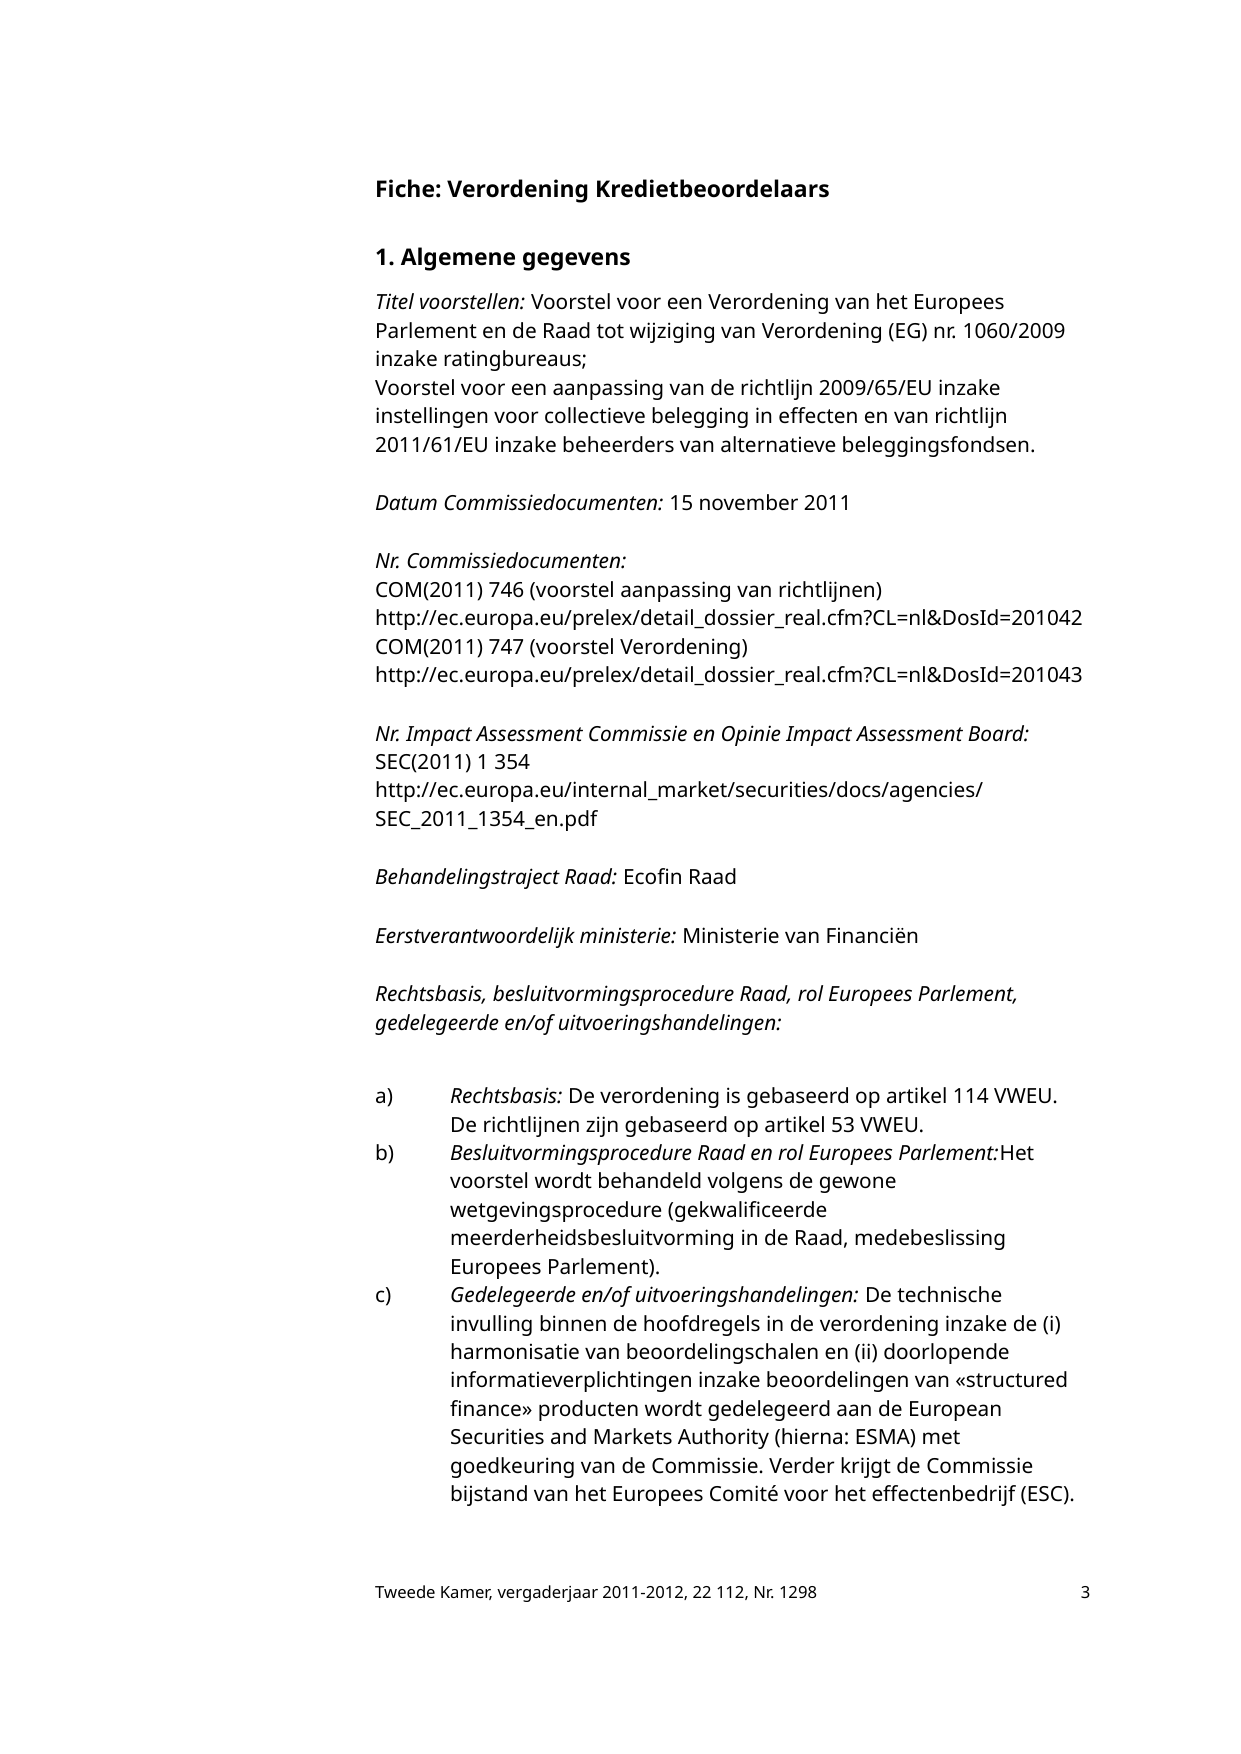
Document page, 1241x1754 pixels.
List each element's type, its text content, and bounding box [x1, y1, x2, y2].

text SEC(2011) 1 354 [375, 747, 1090, 776]
text http://ec.europa.eu/prelex/detail_dossier_real.cfm?CL=nl&DosId=201043 [375, 660, 1090, 689]
text Nr. Impact Assessment Commissie en Opinie Impact Assessment Board: [375, 719, 1090, 747]
list Gedelegeerde en/of uitvoeringshandelingen: De technische invulling binnen de hoofdregels in de verordening inzake de (i) harmonisatie van beoordelingschalen en (ii) doorlopende informatieverplichtingen inzake beoordelingen van «structured finance» producten wordt gedelegeerd aan de European Securities and Markets Authority (hierna: ESMA) met goedkeuring van de Commissie. Verder krijgt de Commissie bijstand van het Europees Comité voor het effectenbedrijf (ESC). [375, 1280, 1090, 1508]
text COM(2011) 746 (voorstel aanpassing van richtlijnen) [375, 575, 1090, 603]
subtitle Fiche: Verordening Kredietbeoordelaars [375, 172, 1090, 204]
subtitle 1. Algemene gegevens [375, 241, 1090, 272]
text Voorstel voor een aanpassing van de richtlijn 2009/65/EU inzake instellingen voor collectieve belegging in effecten en van richtlijn 2011/61/EU inzake beheerders van alternatieve beleggingsfondsen. [375, 373, 1090, 458]
text Rechtsbasis, besluitvormingsprocedure Raad, rol Europees Parlement, gedelegeerde en/of uitvoeringshandelingen: [375, 979, 1090, 1036]
text Eerstverantwoordelijk ministerie: Ministerie van Financiën [375, 921, 1090, 949]
list Rechtsbasis: De verordening is gebaseerd op artikel 114 VWEU. De richtlijnen zijn gebaseerd op artikel 53 VWEU. [375, 1081, 1090, 1138]
text Behandelingstraject Raad: Ecofin Raad [375, 862, 1090, 891]
text Titel voorstellen: Voorstel voor een Verordening van het Europees Parlement en de Raad tot wijziging van Verordening (EG) nr. 1060/2009 inzake ratingbureaus; [375, 287, 1090, 373]
list Besluitvormingsprocedure Raad en rol Europees Parlement:Het voorstel wordt behandeld volgens de gewone wetgevingsprocedure (gekwalificeerde meerderheidsbesluitvorming in de Raad, medebeslissing Europees Parlement). [375, 1138, 1090, 1280]
text http://ec.europa.eu/internal_market/securities/docs/agencies/SEC_2011_1354_en.pdf [375, 776, 1090, 832]
text Datum Commissiedocumenten: 15 november 2011 [375, 488, 1090, 517]
text Nr. Commissiedocumenten: [375, 547, 1090, 575]
text COM(2011) 747 (voorstel Verordening) [375, 632, 1090, 660]
text http://ec.europa.eu/prelex/detail_dossier_real.cfm?CL=nl&DosId=201042 [375, 603, 1090, 632]
